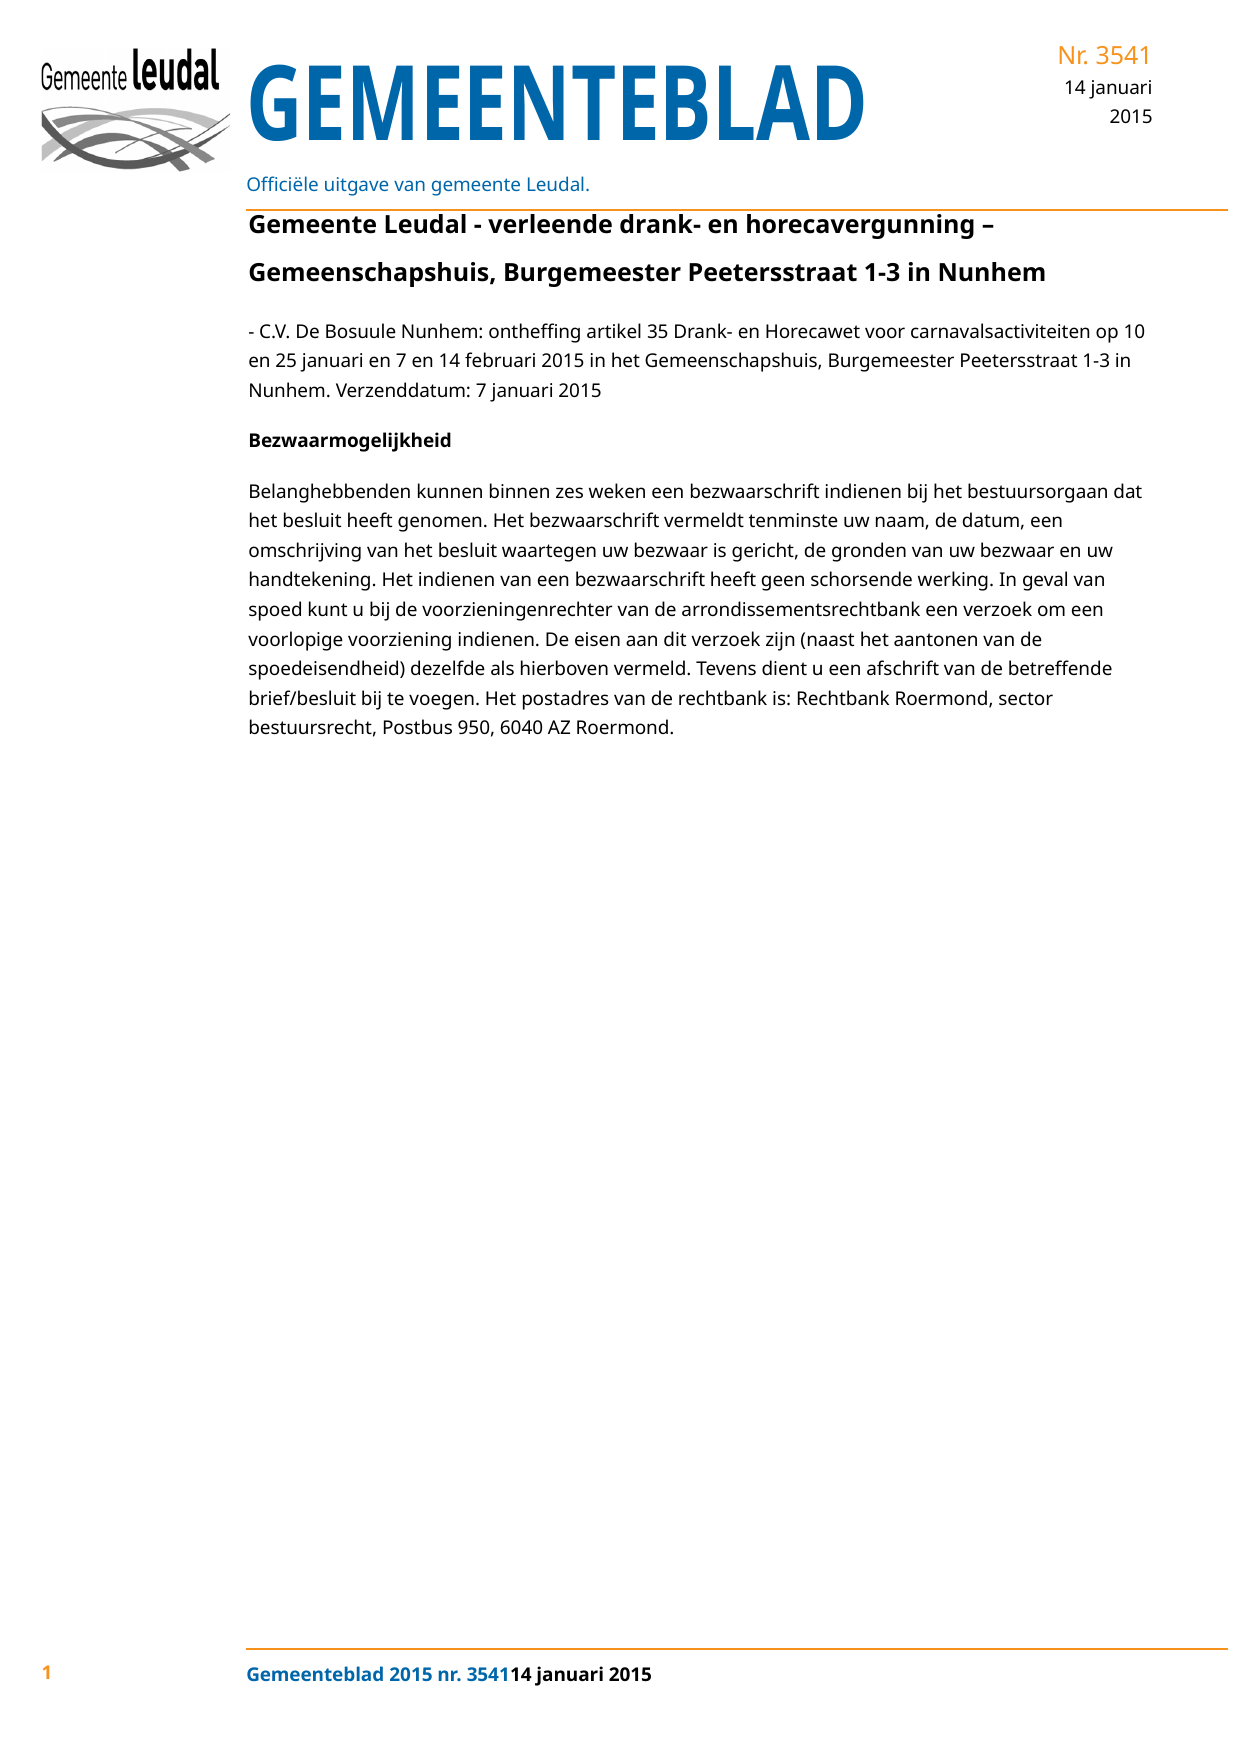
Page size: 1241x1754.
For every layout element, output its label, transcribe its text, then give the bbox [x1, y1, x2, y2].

picture [41, 47, 231, 172]
text Bezwaarmogelijkheid [248, 427, 1152, 453]
text Gemeente Leudal - verleende drank- en horecavergunning – Gemeenschapshuis, Burgemeester Peetersstraat 1-3 in Nunhem [248, 211, 1152, 288]
text - C.V. De Bosuule Nunhem: ontheffing artikel 35 Drank- en Horecawet voor carnavalsactiviteiten op 10 en 25 januari en 7 en 14 februari 2015 in het Gemeenschapshuis, Burgemeester Peetersstraat 1-3 in Nunhem. Verzenddatum: 7 januari 2015 [248, 318, 1152, 403]
text Belanghebbenden kunnen binnen zes weken een bezwaarschrift indienen bij het bestuursorgaan dat het besluit heeft genomen. Het bezwaarschrift vermeldt tenminste uw naam, de datum, een omschrijving van het besluit waartegen uw bezwaar is gericht, de gronden van uw bezwaar en uw handtekening. Het indienen van een bezwaarschrift heeft geen schorsende werking. In geval van spoed kunt u bij de voorzieningenrechter van de arrondissementsrechtbank een verzoek om een voorlopige voorziening indienen. De eisen aan dit verzoek zijn (naast het aantonen van de spoedeisendheid) dezelfde als hierboven vermeld. Tevens dient u een afschrift van de betreffende brief/besluit bij te voegen. Het postadres van de rechtbank is: Rechtbank Roermond, sector bestuursrecht, Postbus 950, 6040 AZ Roermond. [248, 478, 1152, 740]
